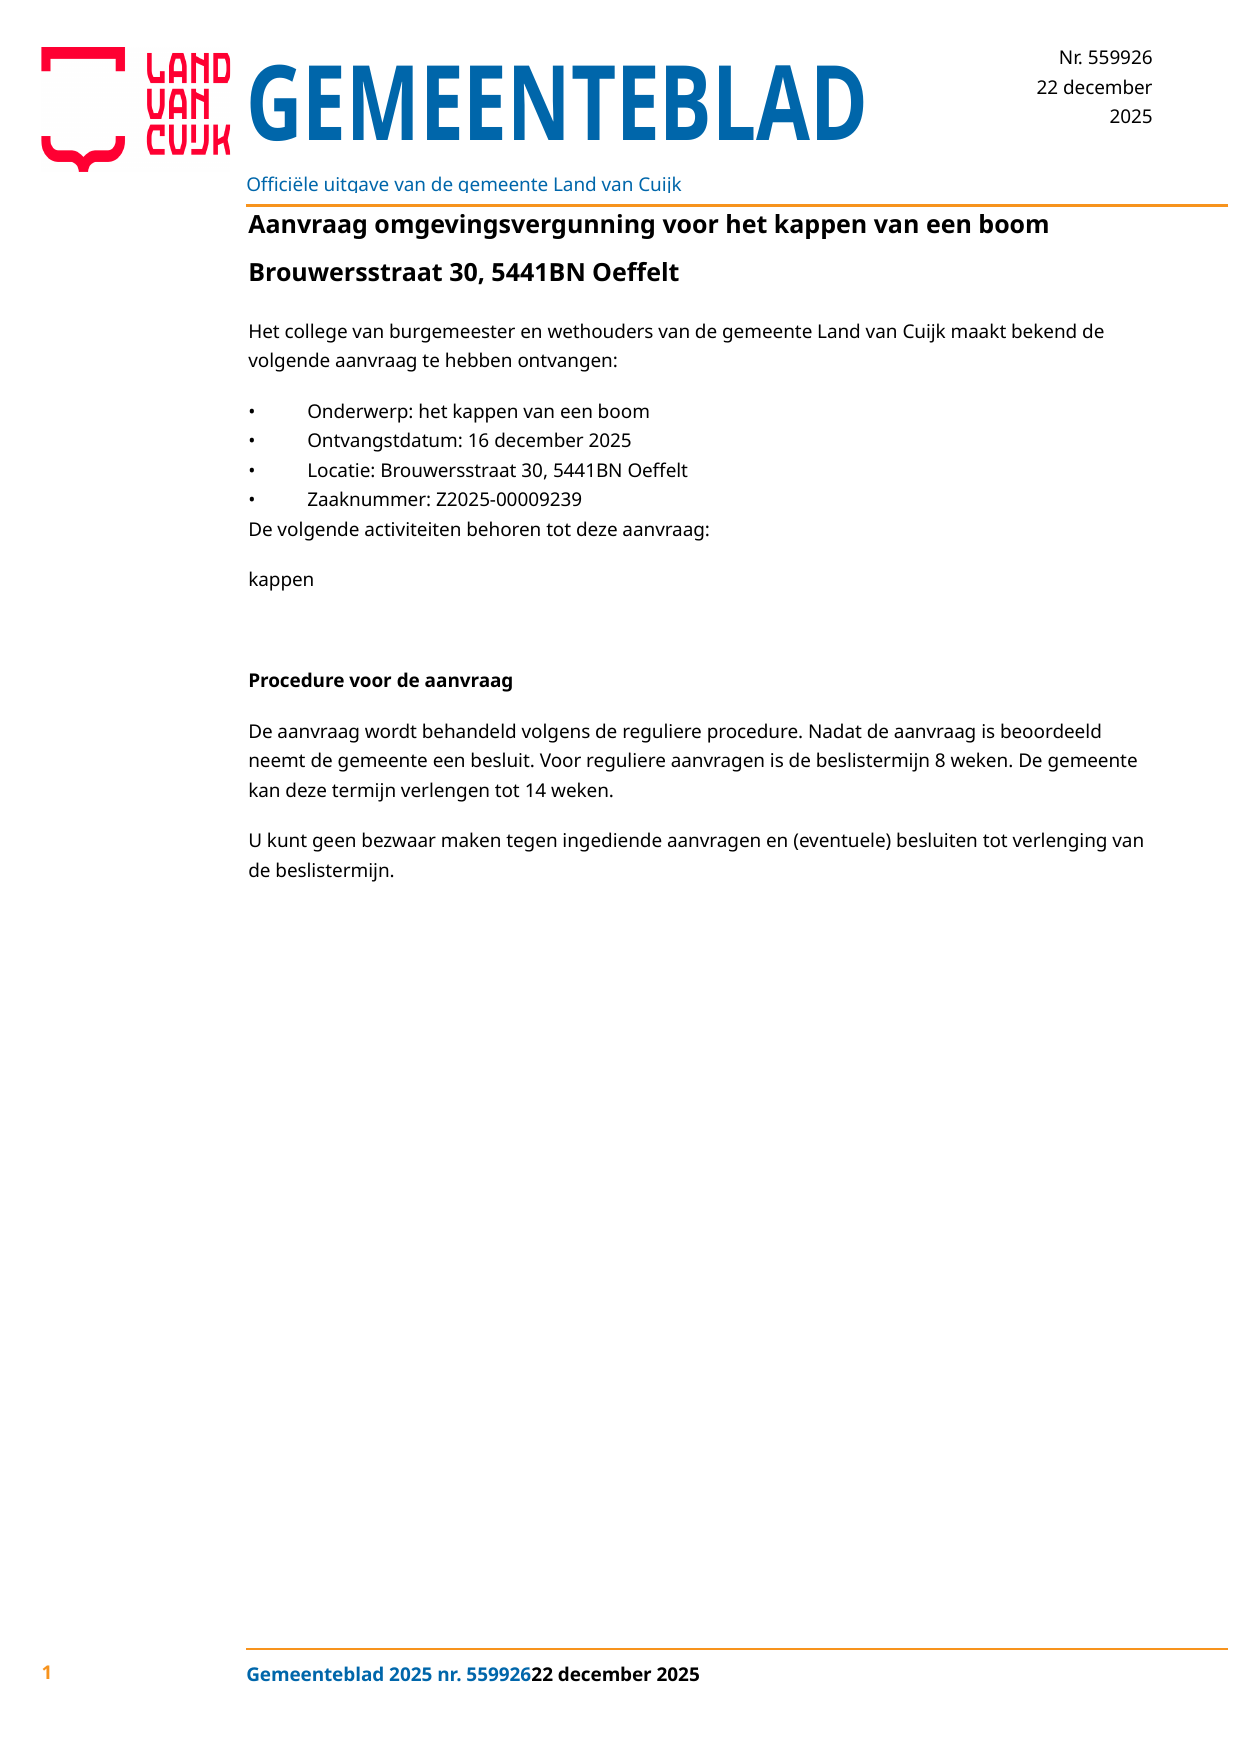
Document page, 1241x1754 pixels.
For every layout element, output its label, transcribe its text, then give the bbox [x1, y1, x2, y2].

list Locatie: Brouwersstraat 30, 5441BN Oeffelt [248, 457, 1152, 483]
text kappen [248, 567, 1152, 592]
text Aanvraag omgevingsvergunning voor het kappen van een boom Brouwersstraat 30, 5441BN Oeffelt [248, 207, 1152, 288]
text De aanvraag wordt behandeld volgens de reguliere procedure. Nadat de aanvraag is beoordeeld neemt de gemeente een besluit. Voor reguliere aanvragen is de beslistermijn 8 weken. De gemeente kan deze termijn verlengen tot 14 weken. [248, 718, 1152, 803]
text Procedure voor de aanvraag [248, 667, 1152, 693]
text U kunt geen bezwaar maken tegen ingediende aanvragen en (eventuele) besluiten tot verlenging van de beslistermijn. [248, 827, 1152, 883]
text Het college van burgemeester en wethouders van de gemeente Land van Cuijk maakt bekend de volgende aanvraag te hebben ontvangen: [248, 318, 1152, 373]
list Zaaknummer: Z2025-00009239 [248, 487, 1152, 512]
text De volgende activiteiten behoren tot deze aanvraag: [248, 516, 1152, 542]
list Onderwerp: het kappen van een boom [248, 398, 1152, 424]
picture [41, 47, 231, 172]
list Ontvangstdatum: 16 december 2025 [248, 427, 1152, 453]
